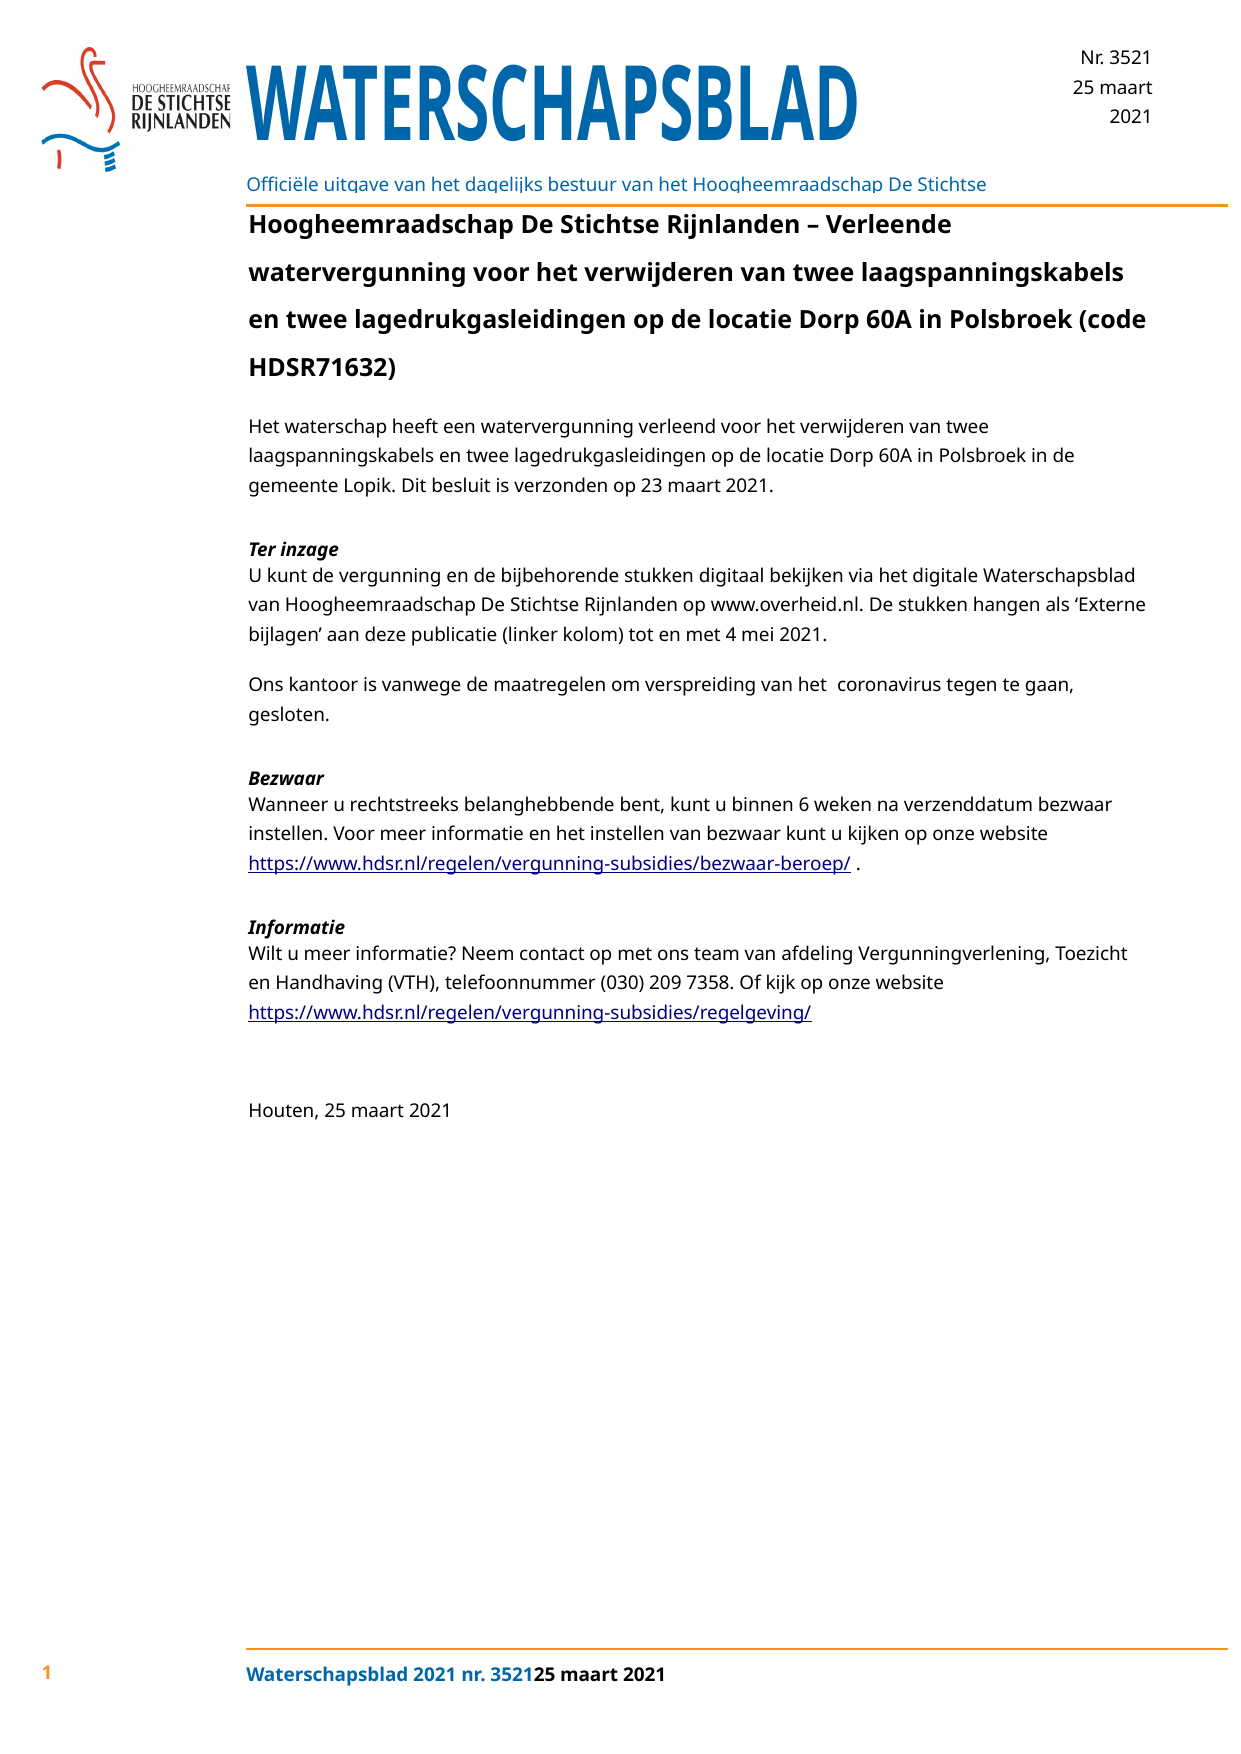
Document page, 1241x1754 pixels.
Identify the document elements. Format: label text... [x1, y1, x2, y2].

text Houten, 25 maart 2021 [248, 1097, 1152, 1123]
text Hoogheemraadschap De Stichtse Rijnlanden – Verleende watervergunning voor het verwijderen van twee laagspanningskabels en twee lagedrukgasleidingen op de locatie Dorp 60A in Polsbroek (code HDSR71632) [248, 207, 1152, 384]
text Informatie [248, 914, 1152, 940]
text U kunt de vergunning en de bijbehorende stukken digitaal bekijken via het digitale Waterschapsblad van Hoogheemraadschap De Stichtse Rijnlanden op www.overheid.nl. De stukken hangen als ‘Externe bijlagen’ aan deze publicatie (linker kolom) tot en met 4 mei 2021. [248, 562, 1152, 647]
text Het waterschap heeft een watervergunning verleend voor het verwijderen van twee laagspanningskabels en twee lagedrukgasleidingen op de locatie Dorp 60A in Polsbroek in de gemeente Lopik. Dit besluit is verzonden op 23 maart 2021. [248, 413, 1152, 498]
text Wilt u meer informatie? Neem contact op met ons team van afdeling Vergunningverlening, Toezicht en Handhaving (VTH), telefoonnummer (030) 209 7358. Of kijk op onze website https://www.hdsr.nl/regelen/vergunning-subsidies/regelgeving/ [248, 940, 1152, 1024]
text Ons kantoor is vanwege de maatregelen om verspreiding van het coronavirus tegen te gaan, gesloten. [248, 672, 1152, 727]
text Wanneer u rechtstreeks belanghebbende bent, kunt u binnen 6 weken na verzenddatum bezwaar instellen. Voor meer informatie en het instellen van bezwaar kunt u kijken op onze website https://www.hdsr.nl/regelen/vergunning-subsidies/bezwaar-beroep/ . [248, 791, 1152, 876]
text Ter inzage [248, 536, 1152, 562]
picture [41, 47, 231, 172]
text Bezwaar [248, 765, 1152, 791]
